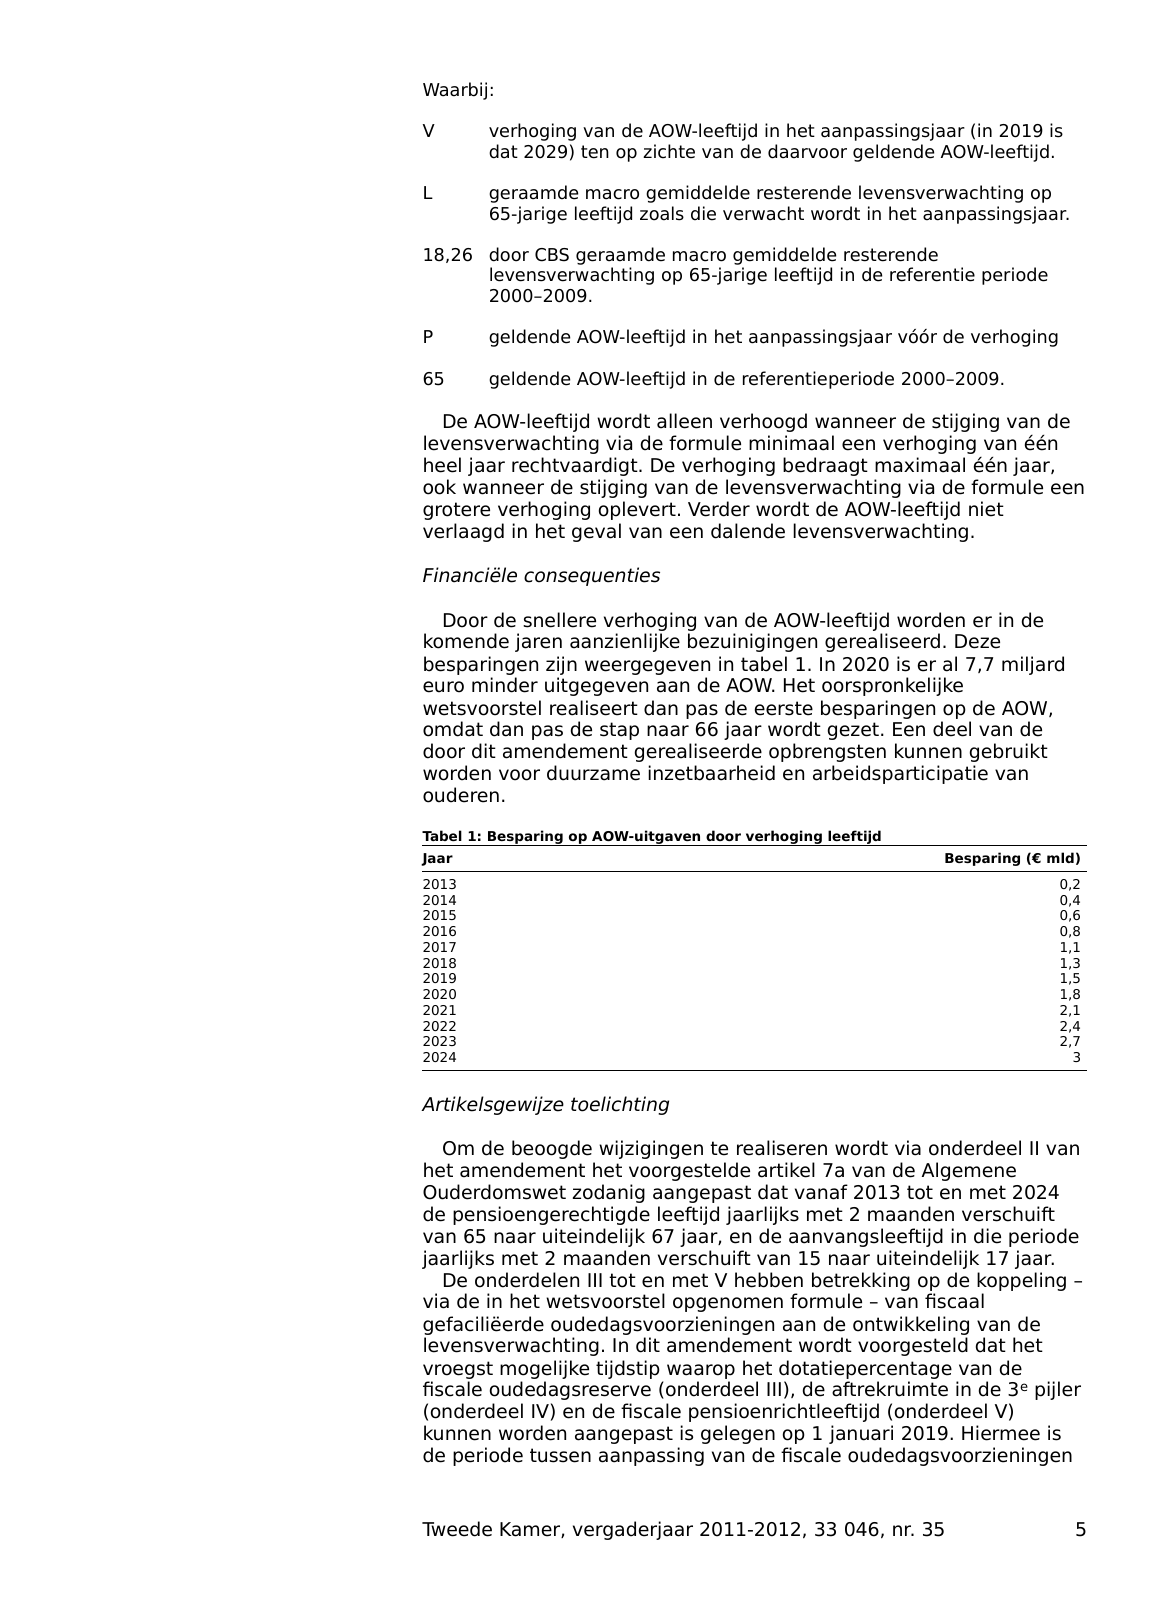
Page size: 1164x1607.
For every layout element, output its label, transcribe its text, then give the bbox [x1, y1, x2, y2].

table_cell 0,6 [640, 908, 1087, 924]
table_header Tabel 1: Besparing op AOW-uitgaven door verhoging leeftijd [422, 829, 1087, 845]
table_cell 0,2 [640, 872, 1087, 892]
table_cell [422, 348, 483, 368]
table_cell verhoging van de AOW-leeftijd in het aanpassingsjaar (in 2019 is dat 2029) ten op zichte van de daarvoor geldende AOW-leeftijd. [483, 121, 1087, 162]
table_cell 65 [422, 369, 483, 389]
table_cell 2019 [422, 971, 640, 987]
table_cell 2013 [422, 872, 640, 892]
table_cell geldende AOW-leeftijd in de referentieperiode 2000–2009. [483, 369, 1087, 389]
table_cell 0,8 [640, 924, 1087, 940]
table_cell 2,4 [640, 1018, 1087, 1034]
table_cell 18,26 [422, 245, 483, 307]
table_cell geldende AOW-leeftijd in het aanpassingsjaar vóór de verhoging [483, 327, 1087, 348]
table_cell 2015 [422, 908, 640, 924]
table_cell 1,8 [640, 987, 1087, 1003]
table_cell [422, 162, 483, 183]
table_cell Waarbij: [422, 80, 1087, 100]
table_cell [483, 307, 1087, 327]
table_cell [483, 348, 1087, 368]
table_cell L [422, 183, 483, 224]
table_cell [422, 224, 483, 245]
text Om de beoogde wijzigingen te realiseren wordt via onderdeel II van het amendement het voorgestelde artikel 7a van de Algemene Ouderdomswet zodanig aangepast dat vanaf 2013 tot en met 2024 de pensioengerechtigde leeftijd jaarlijks met 2 maanden verschuift van 65 naar uiteindelijk 67 jaar, en de aanvangsleeftijd in die periode jaarlijks met 2 maanden verschuift van 15 naar uiteindelijk 17 jaar. [422, 1138, 1087, 1269]
table_cell [483, 100, 1087, 121]
table_cell V [422, 121, 483, 162]
table_cell 0,4 [640, 893, 1087, 908]
table_cell 2023 [422, 1034, 640, 1050]
table_cell [422, 59, 1087, 80]
table_cell 2017 [422, 940, 640, 955]
table_cell 2024 [422, 1050, 640, 1070]
table_cell P [422, 327, 483, 348]
table_cell [422, 100, 483, 121]
table_cell 1,3 [640, 955, 1087, 971]
table_cell [483, 224, 1087, 245]
subtitle Artikelsgewijze toelichting [422, 1093, 1087, 1115]
table_cell door CBS geraamde macro gemiddelde resterende levensverwachting op 65-jarige leeftijd in de referentie periode 2000–2009. [483, 245, 1087, 307]
table_cell 2020 [422, 987, 640, 1003]
table_cell 2022 [422, 1018, 640, 1034]
text Door de snellere verhoging van de AOW-leeftijd worden er in de komende jaren aanzienlijke bezuinigingen gerealiseerd. Deze besparingen zijn weergegeven in tabel 1. In 2020 is er al 7,7 miljard euro minder uitgegeven aan de AOW. Het oorspronkelijke wetsvoorstel realiseert dan pas de eerste besparingen op de AOW, omdat dan pas de stap naar 66 jaar wordt gezet. Een deel van de door dit amendement gerealiseerde opbrengsten kunnen gebruikt worden voor duurzame inzetbaarheid en arbeidsparticipatie van ouderen. [422, 609, 1087, 807]
text De AOW-leeftijd wordt alleen verhoogd wanneer de stijging van de levensverwachting via de formule minimaal een verhoging van één heel jaar rechtvaardigt. De verhoging bedraagt maximaal één jaar, ook wanneer de stijging van de levensverwachting via de formule een grotere verhoging oplevert. Verder wordt de AOW-leeftijd niet verlaagd in het geval van een dalende levensverwachting. [422, 411, 1087, 543]
table_cell Besparing (€ mld) [640, 846, 1087, 871]
table_cell 2016 [422, 924, 640, 940]
table_cell geraamde macro gemiddelde resterende levensverwachting op 65-jarige leeftijd zoals die verwacht wordt in het aanpassingsjaar. [483, 183, 1087, 224]
table_cell 2014 [422, 893, 640, 908]
table_cell 1,1 [640, 940, 1087, 955]
table_cell 3 [640, 1050, 1087, 1070]
table_cell 2018 [422, 955, 640, 971]
text De onderdelen III tot en met V hebben betrekking op de koppeling – via de in het wetsvoorstel opgenomen formule – van fiscaal gefaciliëerde oudedagsvoorzieningen aan de ontwikkeling van de levensverwachting. In dit amendement wordt voorgesteld dat het vroegst mogelijke tijdstip waarop het dotatiepercentage van de fiscale oudedagsreserve (onderdeel III), de aftrekruimte in de 3e pijler (onderdeel IV) en de fiscale pensioenrichtleeftijd (onderdeel V) kunnen worden aangepast is gelegen op 1 januari 2019. Hiermee is de periode tussen aanpassing van de fiscale oudedagsvoorzieningen [422, 1269, 1087, 1467]
subtitle Financiële consequenties [422, 565, 1087, 587]
table_cell 2021 [422, 1003, 640, 1018]
table_cell [422, 307, 483, 327]
table_cell 2,7 [640, 1034, 1087, 1050]
table_cell 1,5 [640, 971, 1087, 987]
table_cell Jaar [422, 846, 640, 871]
table_cell 2,1 [640, 1003, 1087, 1018]
table_cell [483, 162, 1087, 183]
